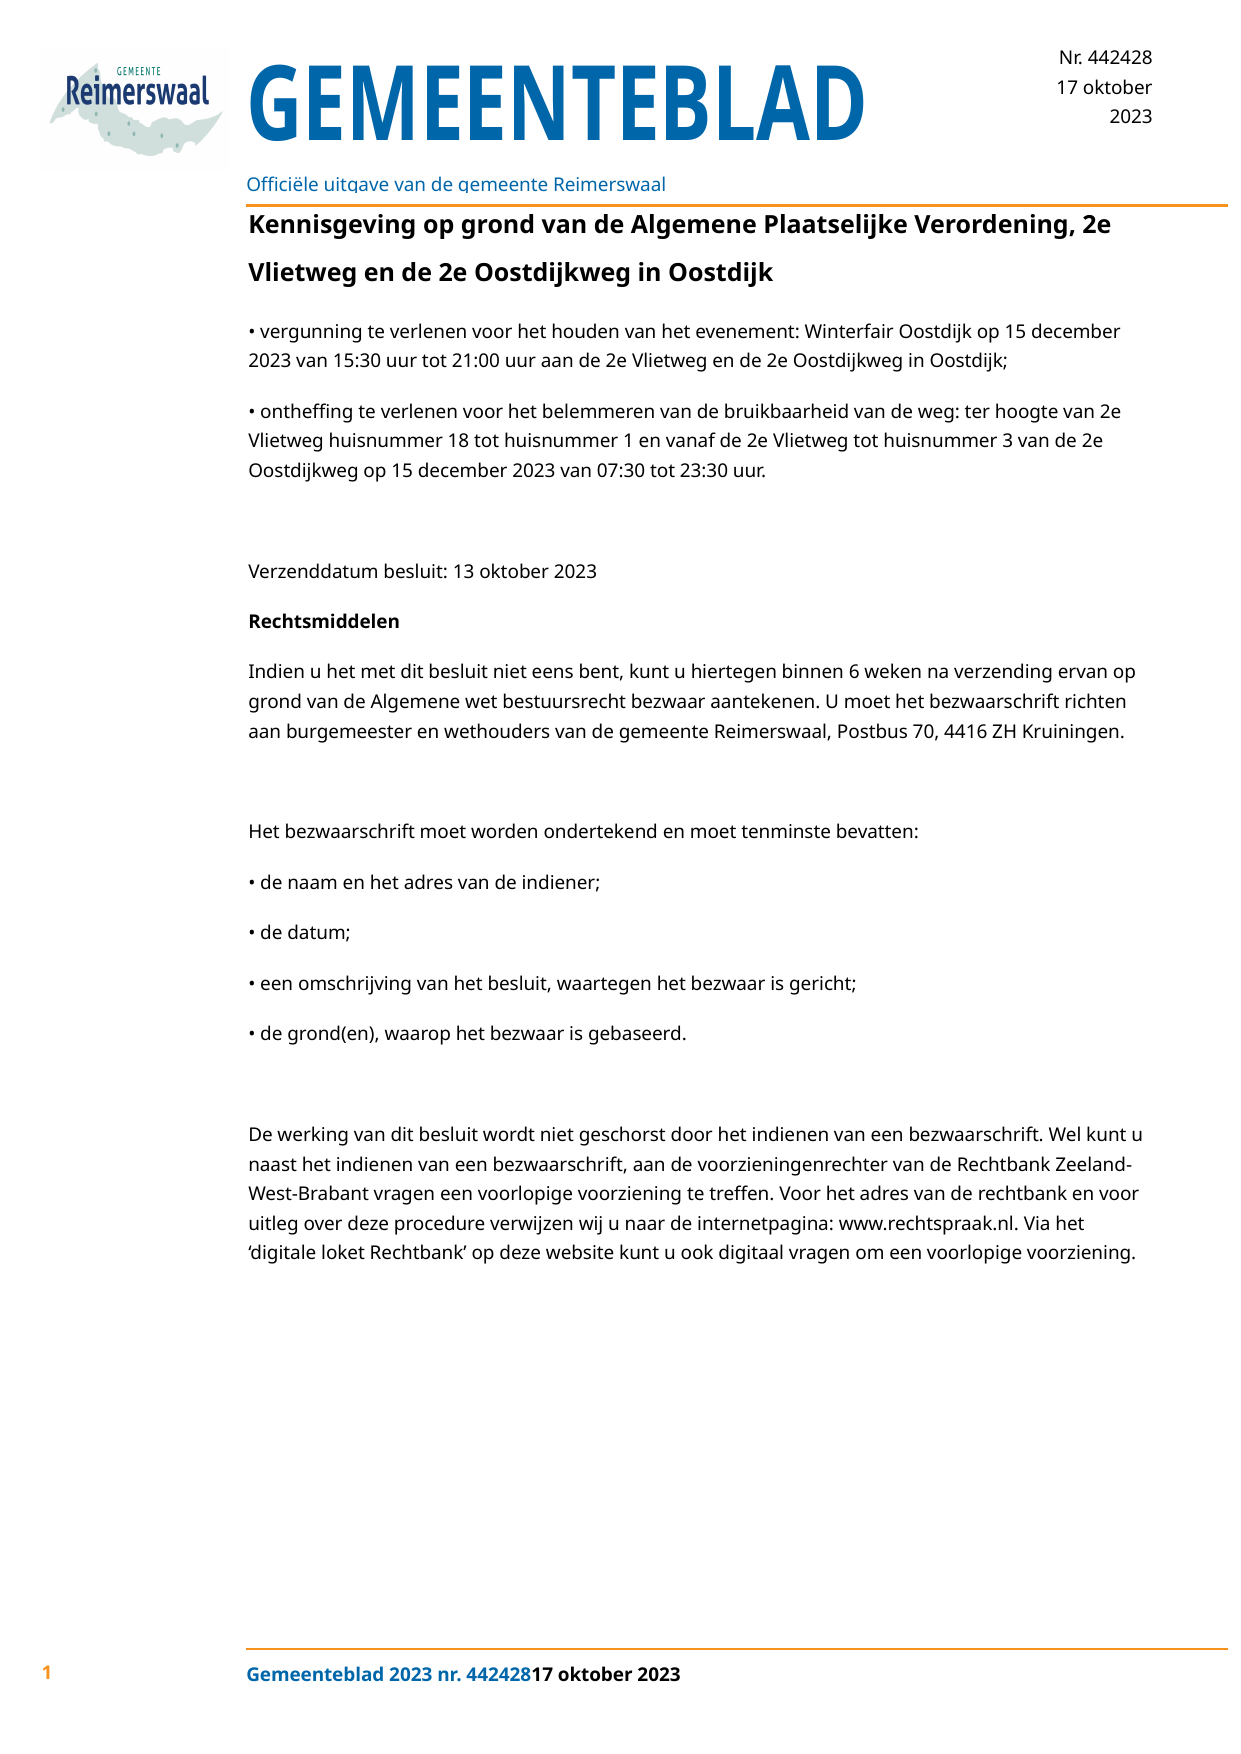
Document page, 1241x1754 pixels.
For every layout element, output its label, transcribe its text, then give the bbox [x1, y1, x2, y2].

text • de datum; [248, 919, 1152, 945]
text Het bezwaarschrift moet worden ondertekend en moet tenminste bevatten: [248, 819, 1152, 844]
text Kennisgeving op grond van de Algemene Plaatselijke Verordening, 2e Vlietweg en de 2e Oostdijkweg in Oostdijk [248, 207, 1152, 288]
text De werking van dit besluit wordt niet geschorst door het indienen van een bezwaarschrift. Wel kunt u naast het indienen van een bezwaarschrift, aan de voorzieningenrechter van de Rechtbank Zeeland-West-Brabant vragen een voorlopige voorziening te treffen. Voor het adres van de rechtbank en voor uitleg over deze procedure verwijzen wij u naar de internetpagina: www.rechtspraak.nl. Via het ‘digitale loket Rechtbank’ op deze website kunt u ook digitaal vragen om een voorlopige voorziening. [248, 1121, 1152, 1265]
text • de grond(en), waarop het bezwaar is gebaseerd. [248, 1020, 1152, 1046]
text • vergunning te verlenen voor het houden van het evenement: Winterfair Oostdijk op 15 december 2023 van 15:30 uur tot 21:00 uur aan de 2e Vlietweg en de 2e Oostdijkweg in Oostdijk; [248, 318, 1152, 373]
text Verzenddatum besluit: 13 oktober 2023 [248, 558, 1152, 584]
text • ontheffing te verlenen voor het belemmeren van de bruikbaarheid van de weg: ter hoogte van 2e Vlietweg huisnummer 18 tot huisnummer 1 en vanaf de 2e Vlietweg tot huisnummer 3 van de 2e Oostdijkweg op 15 december 2023 van 07:30 tot 23:30 uur. [248, 398, 1152, 483]
text Indien u het met dit besluit niet eens bent, kunt u hiertegen binnen 6 weken na verzending ervan op grond van de Algemene wet bestuursrecht bezwaar aantekenen. U moet het bezwaarschrift richten aan burgemeester en wethouders van de gemeente Reimerswaal, Postbus 70, 4416 ZH Kruiningen. [248, 659, 1152, 744]
picture [41, 47, 231, 172]
text • een omschrijving van het besluit, waartegen het bezwaar is gericht; [248, 970, 1152, 996]
text Rechtsmiddelen [248, 608, 1152, 634]
text • de naam en het adres van de indiener; [248, 869, 1152, 895]
